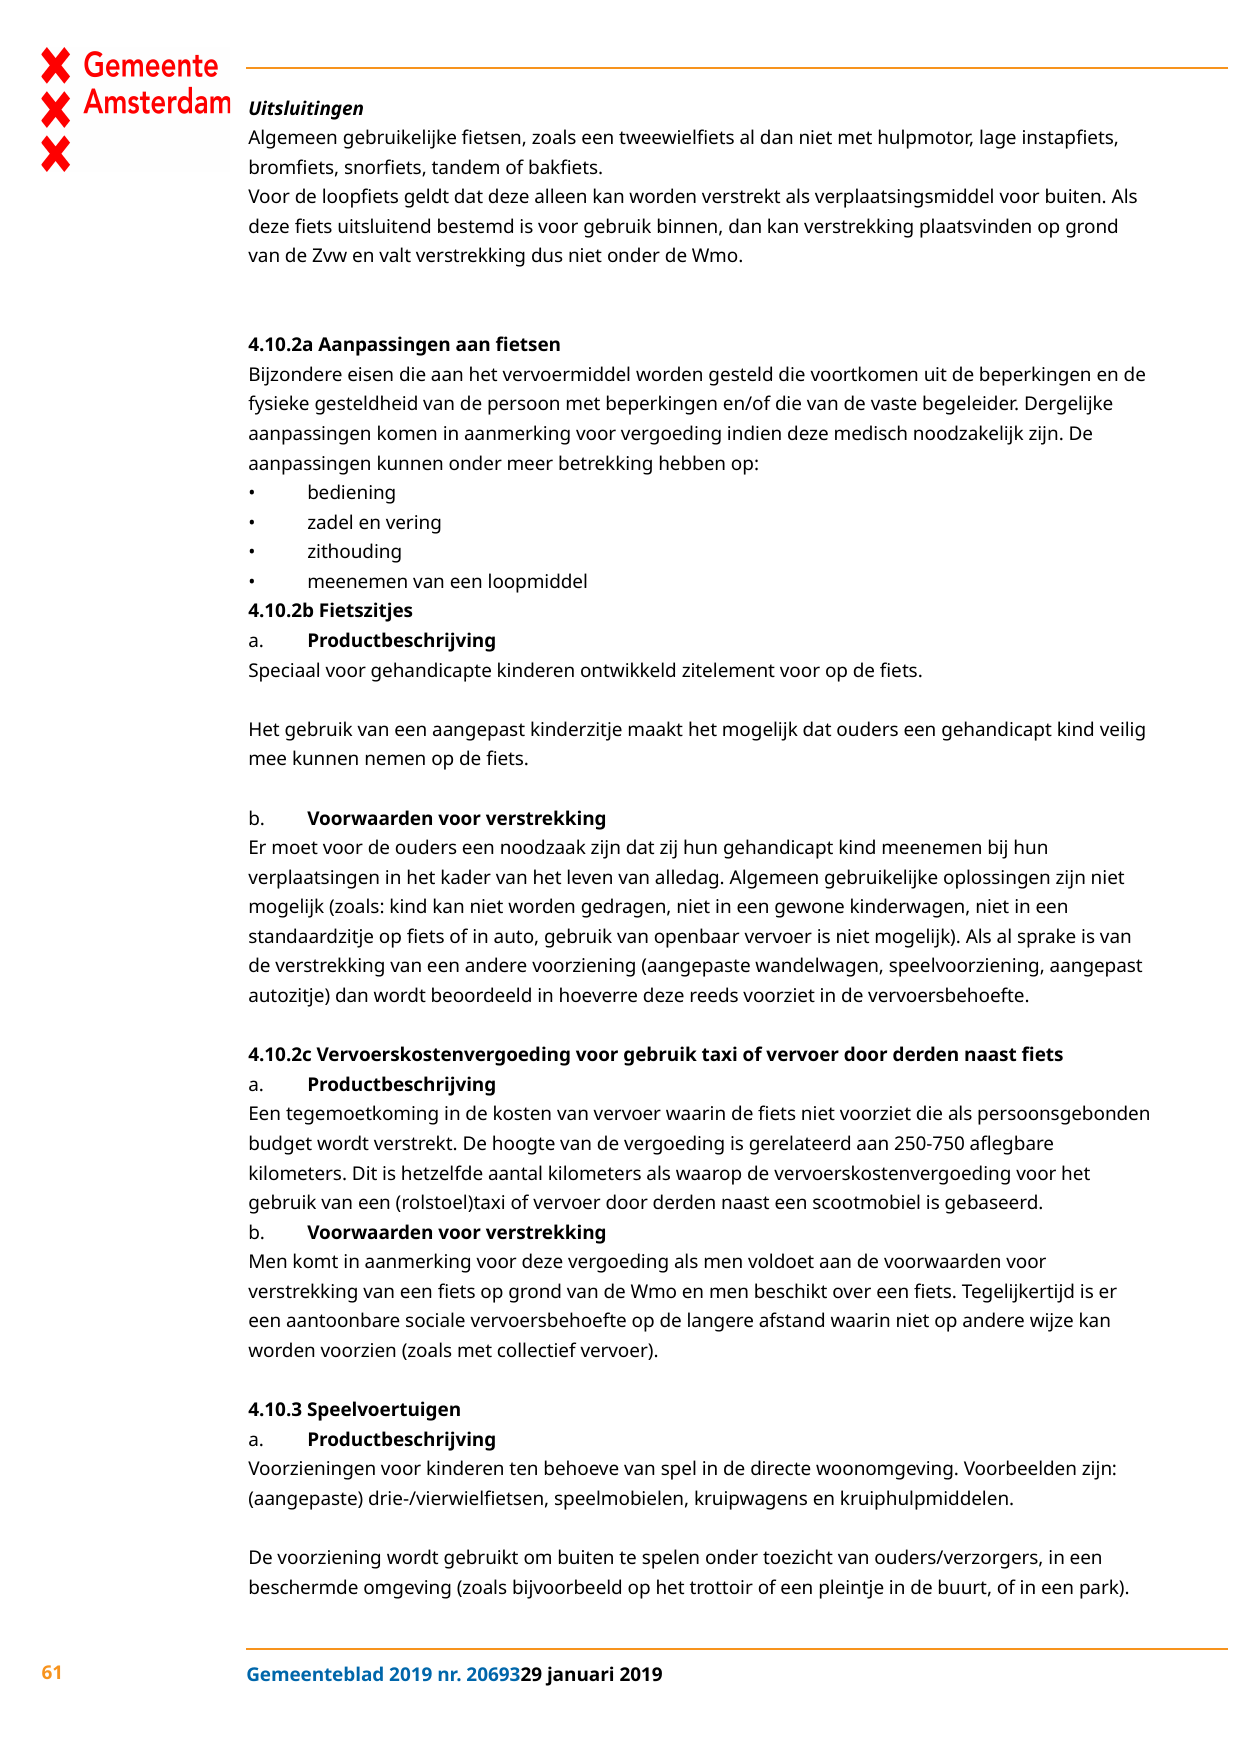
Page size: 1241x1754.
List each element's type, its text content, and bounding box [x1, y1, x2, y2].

list Productbeschrijving [248, 1071, 1152, 1097]
list meenemen van een loopmiddel [248, 568, 1152, 594]
list Voorwaarden voor verstrekking [248, 1219, 1152, 1245]
text Uitsluitingen [248, 95, 1152, 121]
picture [41, 47, 231, 172]
list zadel en vering [248, 509, 1152, 535]
text Bijzondere eisen die aan het vervoermiddel worden gesteld die voortkomen uit de beperkingen en de fysieke gesteldheid van de persoon met beperkingen en/of die van de vaste begeleider. Dergelijke aanpassingen komen in aanmerking voor vergoeding indien deze medisch noodzakelijk zijn. De aanpassingen kunnen onder meer betrekking hebben op: [248, 361, 1152, 476]
text Een tegemoetkoming in de kosten van vervoer waarin de fiets niet voorziet die als persoonsgebonden budget wordt verstrekt. De hoogte van de vergoeding is gerelateerd aan 250-750 aflegbare kilometers. Dit is hetzelfde aantal kilometers als waarop de vervoerskostenvergoeding voor het gebruik van een (rolstoel)taxi of vervoer door derden naast een scootmobiel is gebaseerd. [248, 1101, 1152, 1215]
text 4.10.2a Aanpassingen aan fietsen [248, 331, 1152, 357]
list Productbeschrijving [248, 1426, 1152, 1452]
text 4.10.3 Speelvoertuigen [248, 1396, 1152, 1422]
text 4.10.2b Fietszitjes [248, 598, 1152, 623]
list zithouding [248, 538, 1152, 564]
list bediening [248, 479, 1152, 505]
list Productbeschrijving [248, 627, 1152, 653]
text Voorzieningen voor kinderen ten behoeve van spel in de directe woonomgeving. Voorbeelden zijn: (aangepaste) drie-/vierwielfietsen, speelmobielen, kruipwagens en kruiphulpmiddelen. [248, 1456, 1152, 1511]
text Het gebruik van een aangepast kinderzitje maakt het mogelijk dat ouders een gehandicapt kind veilig mee kunnen nemen op de fiets. [248, 716, 1152, 771]
list Voorwaarden voor verstrekking [248, 805, 1152, 831]
text Voor de loopfiets geldt dat deze alleen kan worden verstrekt als verplaatsingsmiddel voor buiten. Als deze fiets uitsluitend bestemd is voor gebruik binnen, dan kan verstrekking plaatsvinden op grond van de Zvw en valt verstrekking dus niet onder de Wmo. [248, 183, 1152, 268]
text De voorziening wordt gebruikt om buiten te spelen onder toezicht van ouders/verzorgers, in een beschermde omgeving (zoals bijvoorbeeld op het trottoir of een pleintje in de buurt, of in een park). [248, 1544, 1152, 1600]
text Men komt in aanmerking voor deze vergoeding als men voldoet aan de voorwaarden voor verstrekking van een fiets op grond van de Wmo en men beschikt over een fiets. Tegelijkertijd is er een aantoonbare sociale vervoersbehoefte op de langere afstand waarin niet op andere wijze kan worden voorzien (zoals met collectief vervoer). [248, 1248, 1152, 1363]
text Er moet voor de ouders een noodzaak zijn dat zij hun gehandicapt kind meenemen bij hun verplaatsingen in het kader van het leven van alledag. Algemeen gebruikelijke oplossingen zijn niet mogelijk (zoals: kind kan niet worden gedragen, niet in een gewone kinderwagen, niet in een standaardzitje op fiets of in auto, gebruik van openbaar vervoer is niet mogelijk). Als al sprake is van de verstrekking van een andere voorziening (aangepaste wandelwagen, speelvoorziening, aangepast autozitje) dan wordt beoordeeld in hoeverre deze reeds voorziet in de vervoersbehoefte. [248, 834, 1152, 1008]
text Speciaal voor gehandicapte kinderen ontwikkeld zitelement voor op de fiets. [248, 657, 1152, 683]
text 4.10.2c Vervoerskostenvergoeding voor gebruik taxi of vervoer door derden naast fiets [248, 1041, 1152, 1067]
text Algemeen gebruikelijke fietsen, zoals een tweewielfiets al dan niet met hulpmotor, lage instapfiets, bromfiets, snorfiets, tandem of bakfiets. [248, 124, 1152, 180]
